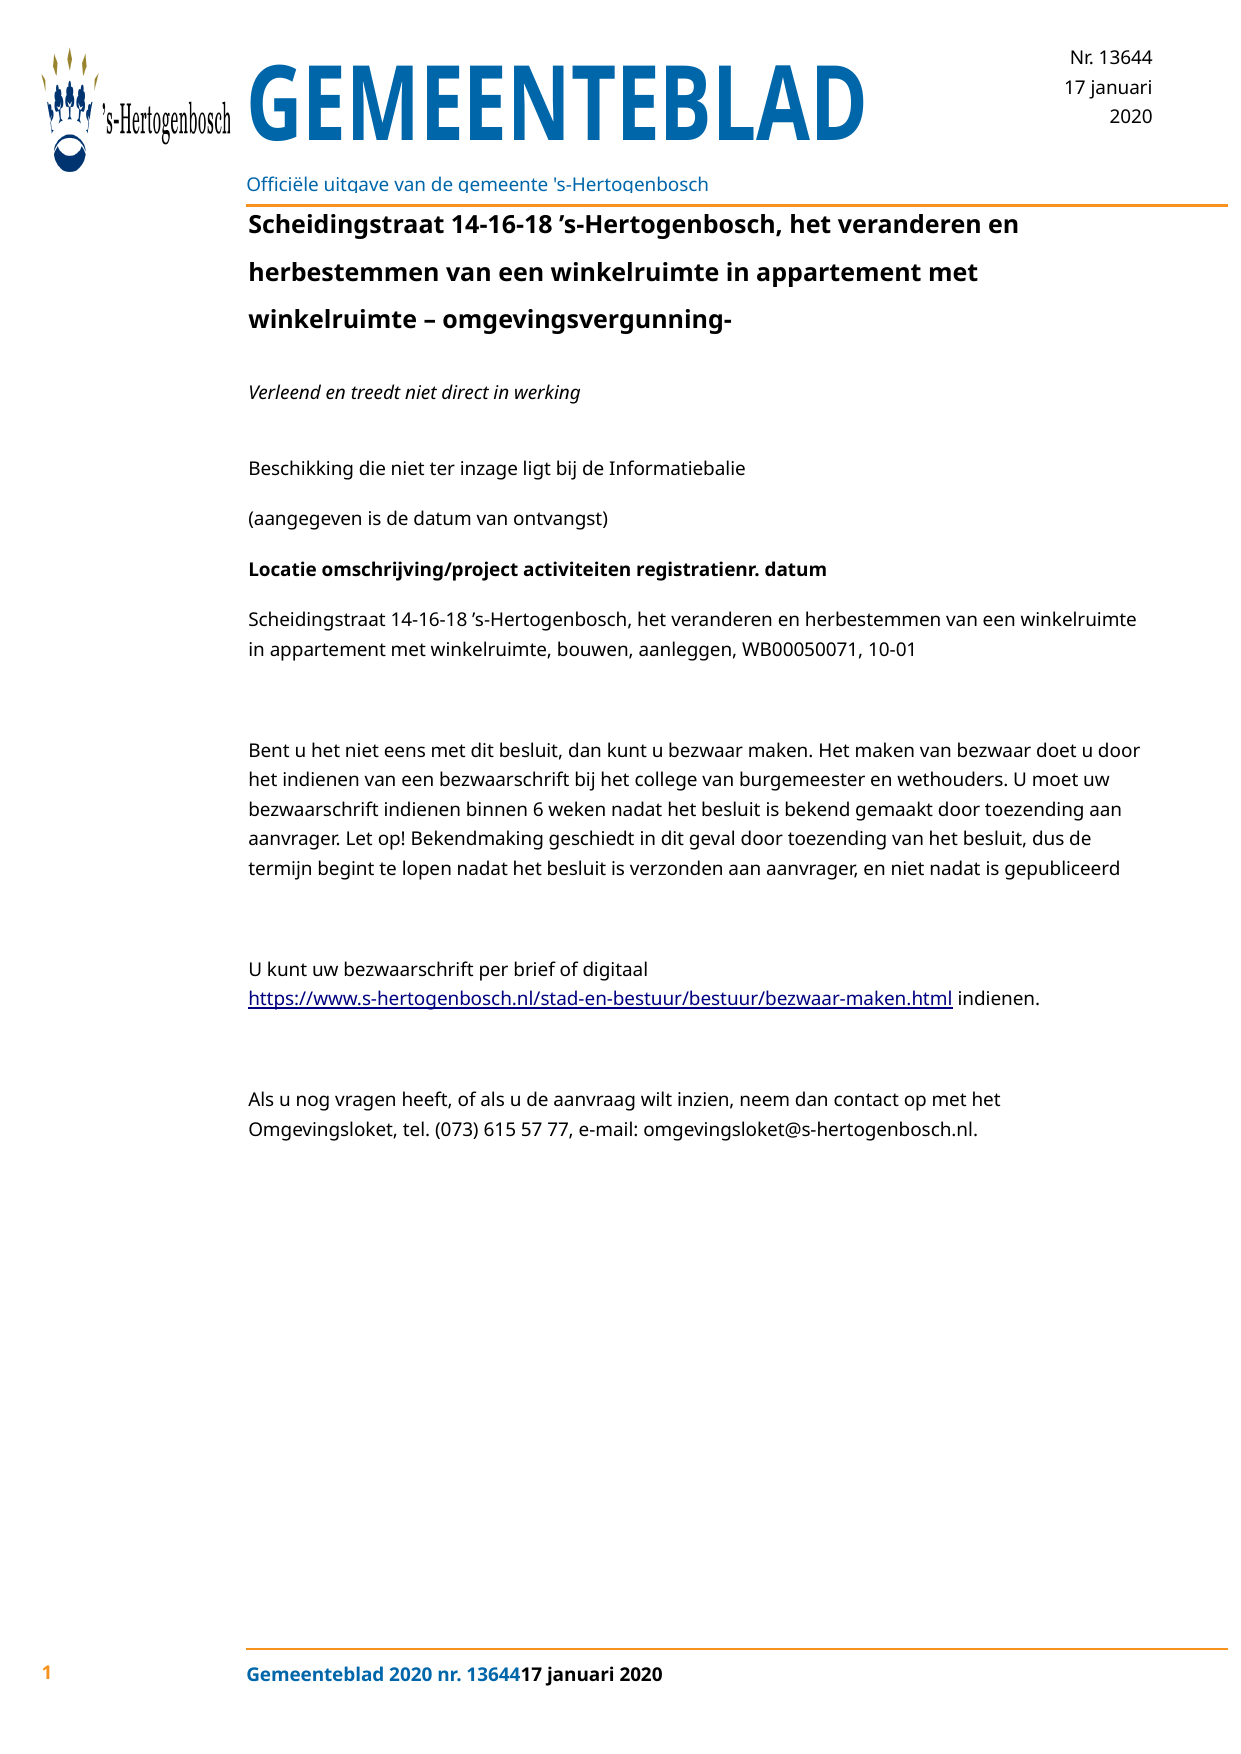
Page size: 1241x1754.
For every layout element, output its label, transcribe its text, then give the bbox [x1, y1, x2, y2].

picture [41, 47, 231, 172]
text Beschikking die niet ter inzage ligt bij de Informatiebalie [248, 455, 1152, 481]
text U kunt uw bezwaarschrift per brief of digitaal https://www.s-hertogenbosch.nl/stad-en-bestuur/bestuur/bezwaar-maken.html indienen. [248, 956, 1152, 1011]
text Bent u het niet eens met dit besluit, dan kunt u bezwaar maken. Het maken van bezwaar doet u door het indienen van een bezwaarschrift bij het college van burgemeester en wethouders. U moet uw bezwaarschrift indienen binnen 6 weken nadat het besluit is bekend gemaakt door toezending aan aanvrager. Let op! Bekendmaking geschiedt in dit geval door toezending van het besluit, dus de termijn begint te lopen nadat het besluit is verzonden aan aanvrager, en niet nadat is gepubliceerd [248, 737, 1152, 881]
text Als u nog vragen heeft, of als u de aanvraag wilt inzien, neem dan contact op met het Omgevingsloket, tel. (073) 615 57 77, e-mail: omgevingsloket@s-hertogenbosch.nl. [248, 1086, 1152, 1142]
text Scheidingstraat 14-16-18 ’s-Hertogenbosch, het veranderen en herbestemmen van een winkelruimte in appartement met winkelruimte, bouwen, aanleggen, WB00050071, 10-01 [248, 606, 1152, 662]
text Verleend en treedt niet direct in werking [248, 379, 1152, 405]
text Locatie omschrijving/project activiteiten registratienr. datum [248, 556, 1152, 582]
text (aangegeven is de datum van ontvangst) [248, 506, 1152, 531]
text Scheidingstraat 14-16-18 ’s-Hertogenbosch, het veranderen en herbestemmen van een winkelruimte in appartement met winkelruimte – omgevingsvergunning- [248, 207, 1152, 336]
